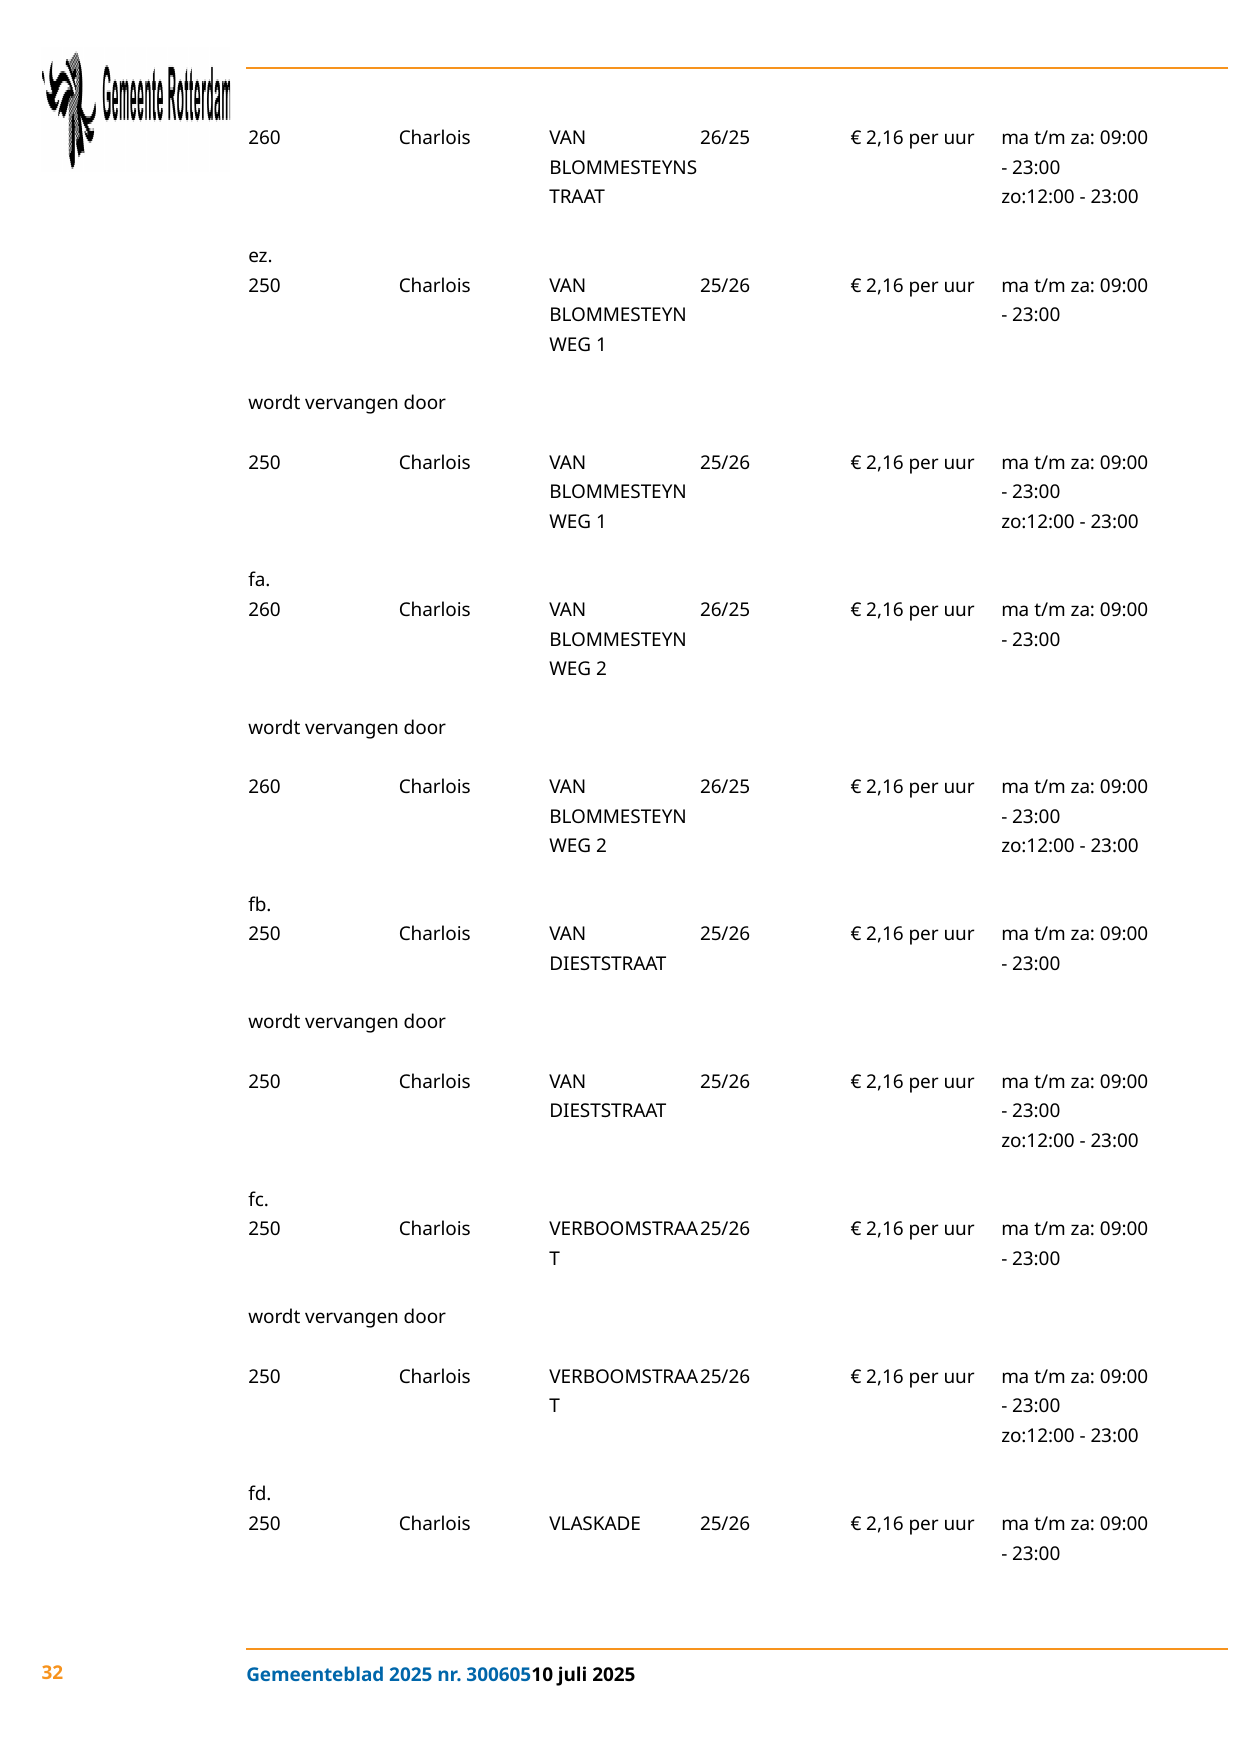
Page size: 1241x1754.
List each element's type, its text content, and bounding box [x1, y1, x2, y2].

picture [41, 47, 231, 172]
table_header Charlois [399, 1363, 549, 1448]
table_header 25/26 [700, 1215, 850, 1271]
table_header € 2,16 per uur [850, 1510, 1001, 1566]
table_header Charlois [399, 125, 549, 209]
table_header Charlois [399, 596, 549, 681]
table_header € 2,16 per uur [850, 125, 1001, 209]
table_header VERBOOMSTRAAT [549, 1215, 700, 1271]
table_header 260 [248, 773, 398, 858]
table_header 250 [248, 1068, 398, 1153]
table_header ma t/m za: 09:00 - 23:00 zo:12:00 - 23:00 [1001, 1068, 1152, 1153]
table_header VAN BLOMMESTEYNWEG 1 [549, 272, 700, 357]
table_header VAN BLOMMESTEYNWEG 2 [549, 773, 700, 858]
table_header VAN BLOMMESTEYNSTRAAT [549, 125, 700, 209]
table_header Charlois [399, 1068, 549, 1153]
table_header ma t/m za: 09:00 - 23:00 [1001, 921, 1152, 976]
table_header VAN DIESTSTRAAT [549, 1068, 700, 1153]
table_header 25/26 [700, 921, 850, 976]
text ez. [248, 242, 1152, 268]
table_header € 2,16 per uur [850, 272, 1001, 357]
table_header Charlois [399, 773, 549, 858]
table_header Charlois [399, 921, 549, 976]
table_header ma t/m za: 09:00 - 23:00 zo:12:00 - 23:00 [1001, 1363, 1152, 1448]
table_header € 2,16 per uur [850, 1363, 1001, 1448]
text wordt vervangen door [248, 1303, 1152, 1329]
table_header ma t/m za: 09:00 - 23:00 [1001, 1215, 1152, 1271]
table_header ma t/m za: 09:00 - 23:00 zo:12:00 - 23:00 [1001, 773, 1152, 858]
table_header € 2,16 per uur [850, 921, 1001, 976]
table_header Charlois [399, 449, 549, 534]
table_header 250 [248, 449, 398, 534]
table_header 250 [248, 1215, 398, 1271]
table_header € 2,16 per uur [850, 596, 1001, 681]
table_header 26/25 [700, 125, 850, 209]
table_header Charlois [399, 272, 549, 357]
table_header VAN DIESTSTRAAT [549, 921, 700, 976]
table_header 250 [248, 1363, 398, 1448]
text fd. [248, 1481, 1152, 1506]
table_header 25/26 [700, 1510, 850, 1566]
table_header 26/25 [700, 773, 850, 858]
text fa. [248, 567, 1152, 592]
table_header ma t/m za: 09:00 - 23:00 [1001, 272, 1152, 357]
text wordt vervangen door [248, 389, 1152, 415]
table_header 250 [248, 272, 398, 357]
table_header € 2,16 per uur [850, 1215, 1001, 1271]
table_header 260 [248, 596, 398, 681]
table_header ma t/m za: 09:00 - 23:00 zo:12:00 - 23:00 [1001, 125, 1152, 209]
table_header VAN BLOMMESTEYNWEG 1 [549, 449, 700, 534]
table_header Charlois [399, 1510, 549, 1566]
text wordt vervangen door [248, 1009, 1152, 1034]
table_header € 2,16 per uur [850, 773, 1001, 858]
table_header ma t/m za: 09:00 - 23:00 [1001, 596, 1152, 681]
table_header VAN BLOMMESTEYNWEG 2 [549, 596, 700, 681]
table_header € 2,16 per uur [850, 449, 1001, 534]
table_header 260 [248, 125, 398, 209]
table_header VERBOOMSTRAAT [549, 1363, 700, 1448]
table_header 26/25 [700, 596, 850, 681]
text fb. [248, 891, 1152, 917]
table_header ma t/m za: 09:00 - 23:00 [1001, 1510, 1152, 1566]
table_header 25/26 [700, 1363, 850, 1448]
table_header VLASKADE [549, 1510, 700, 1566]
table_header 250 [248, 1510, 398, 1566]
table_header ma t/m za: 09:00 - 23:00 zo:12:00 - 23:00 [1001, 449, 1152, 534]
table_header 25/26 [700, 449, 850, 534]
text wordt vervangen door [248, 714, 1152, 740]
table_header Charlois [399, 1215, 549, 1271]
table_header 25/26 [700, 272, 850, 357]
text fc. [248, 1186, 1152, 1211]
table_header 250 [248, 921, 398, 976]
table_header € 2,16 per uur [850, 1068, 1001, 1153]
table_header 25/26 [700, 1068, 850, 1153]
